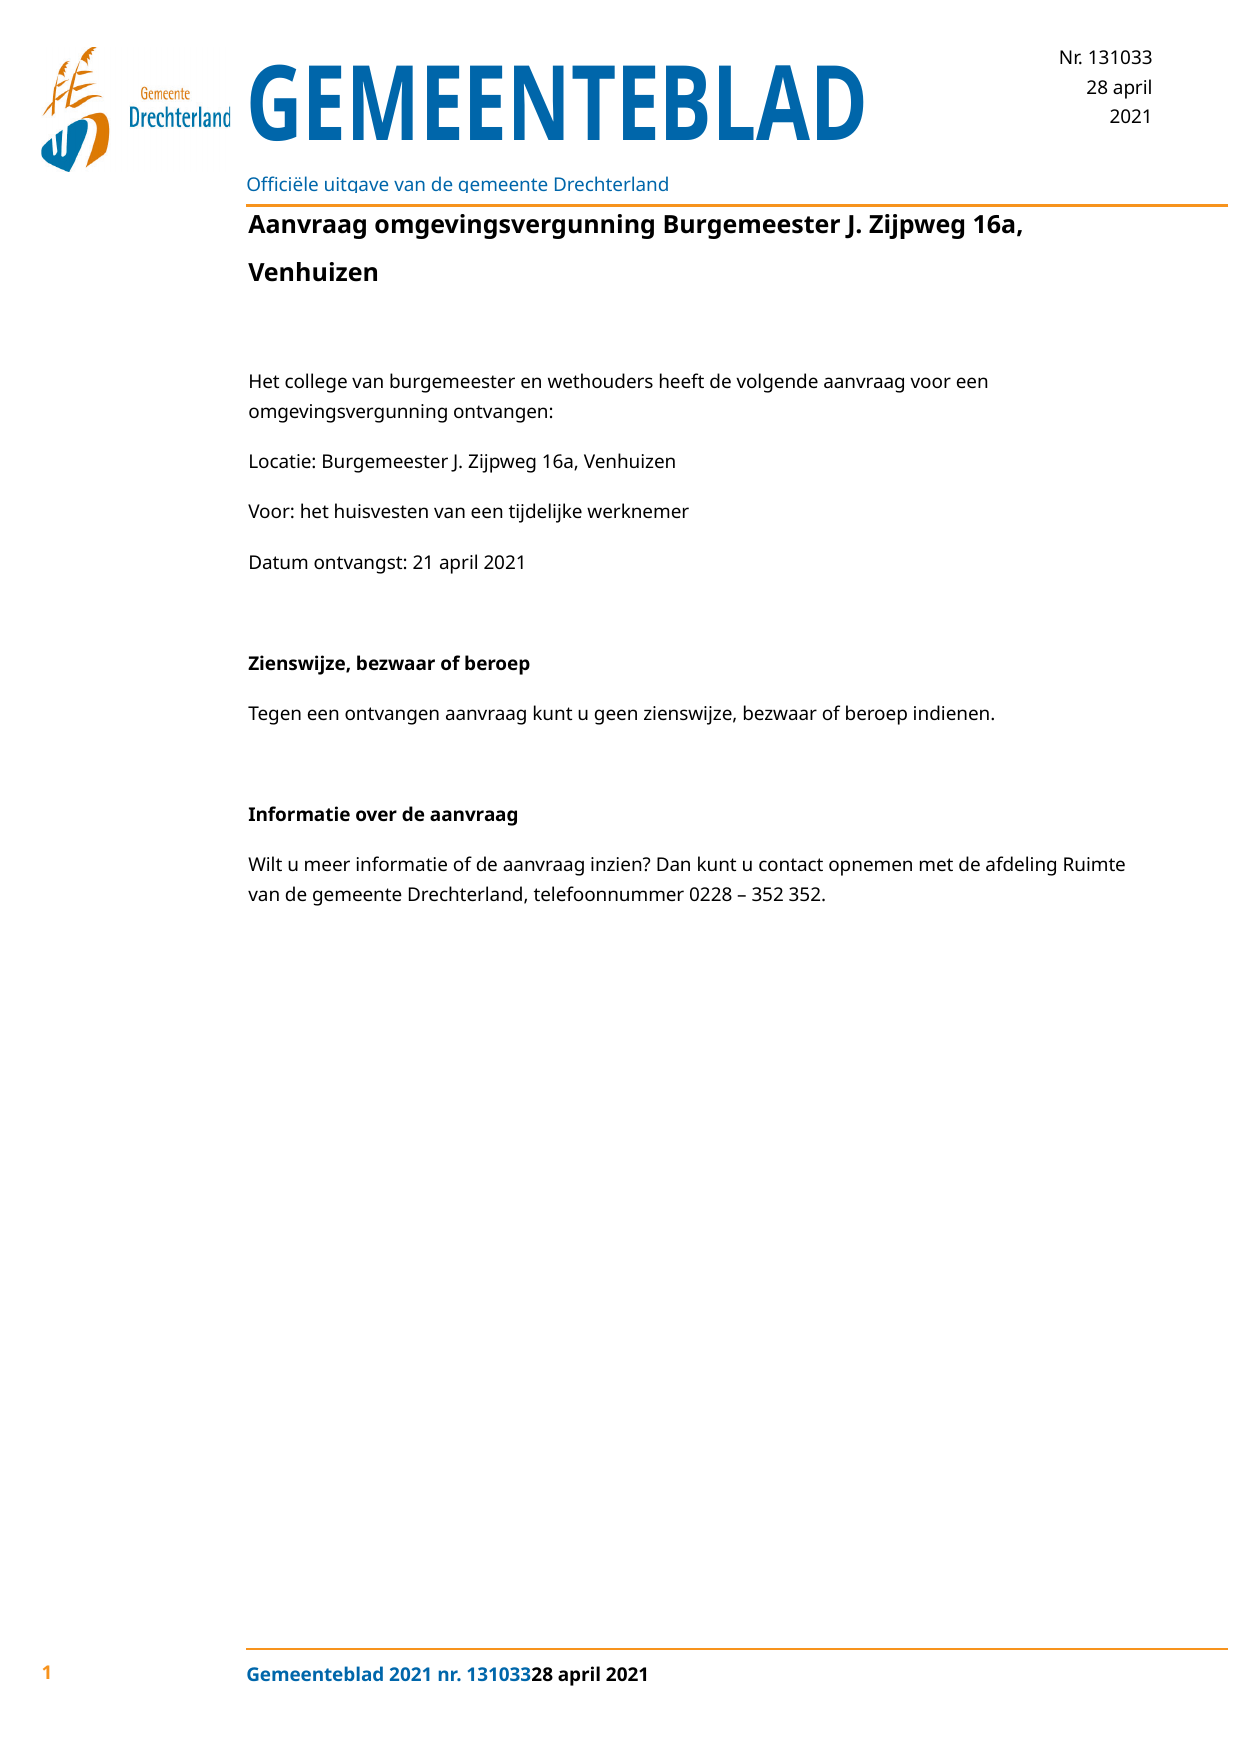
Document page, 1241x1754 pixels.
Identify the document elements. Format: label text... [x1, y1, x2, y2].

text Tegen een ontvangen aanvraag kunt u geen zienswijze, bezwaar of beroep indienen. [248, 700, 1152, 726]
text Zienswijze, bezwaar of beroep [248, 650, 1152, 676]
text Informatie over de aanvraag [248, 801, 1152, 827]
text Locatie: Burgemeester J. Zijpweg 16a, Venhuizen [248, 448, 1152, 474]
text Wilt u meer informatie of de aanvraag inzien? Dan kunt u contact opnemen met de afdeling Ruimte van de gemeente Drechterland, telefoonnummer 0228 – 352 352. [248, 852, 1152, 907]
text Aanvraag omgevingsvergunning Burgemeester J. Zijpweg 16a, Venhuizen [248, 207, 1152, 288]
picture [41, 47, 231, 172]
picture [41, 158, 64, 172]
text Datum ontvangst: 21 april 2021 [248, 549, 1152, 575]
picture [226, 115, 231, 124]
text Voor: het huisvesten van een tijdelijke werknemer [248, 499, 1152, 524]
text Het college van burgemeester en wethouders heeft de volgende aanvraag voor een omgevingsvergunning ontvangen: [248, 368, 1152, 424]
